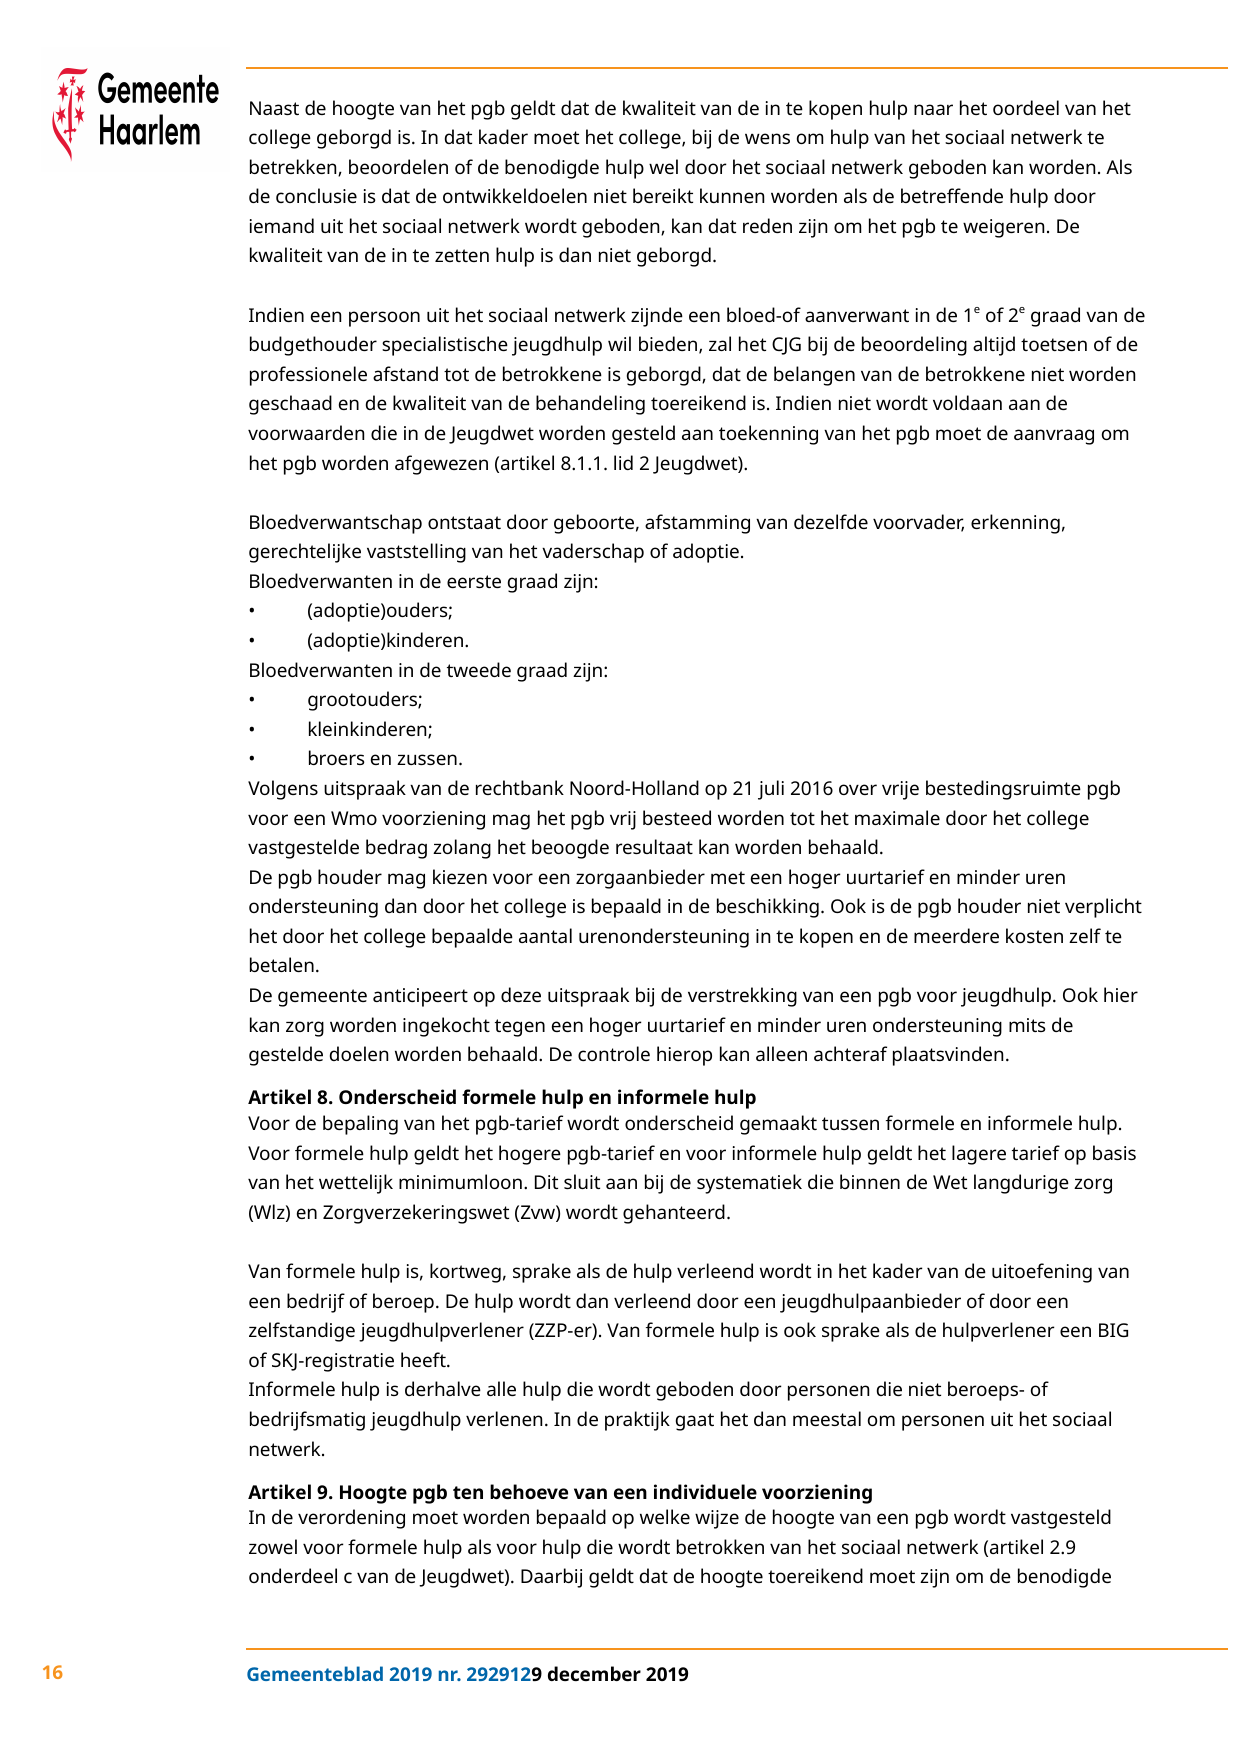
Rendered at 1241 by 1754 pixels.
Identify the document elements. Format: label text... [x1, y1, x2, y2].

text Artikel 8. Onderscheid formele hulp en informele hulp [248, 1084, 1152, 1110]
text Bloedverwantschap ontstaat door geboorte, afstamming van dezelfde voorvader, erkenning, gerechtelijke vaststelling van het vaderschap of adoptie. [248, 509, 1152, 564]
list broers en zussen. [248, 746, 1152, 771]
list (adoptie)ouders; [248, 598, 1152, 623]
text De pgb houder mag kiezen voor een zorgaanbieder met een hoger uurtarief en minder uren ondersteuning dan door het college is bepaald in de beschikking. Ook is de pgb houder niet verplicht het door het college bepaalde aantal urenondersteuning in te kopen en de meerdere kosten zelf te betalen. [248, 864, 1152, 978]
text Van formele hulp is, kortweg, sprake als de hulp verleend wordt in het kader van de uitoefening van een bedrijf of beroep. De hulp wordt dan verleend door een jeugdhulpaanbieder of door een zelfstandige jeugdhulpverlener (ZZP-er). Van formele hulp is ook sprake als de hulpverlener een BIG of SKJ-registratie heeft. [248, 1258, 1152, 1373]
text Indien een persoon uit het sociaal netwerk zijnde een bloed-of aanverwant in de 1e of 2e graad van de budgethouder specialistische jeugdhulp wil bieden, zal het CJG bij de beoordeling altijd toetsen of de professionele afstand tot de betrokkene is geborgd, dat de belangen van de betrokkene niet worden geschaad en de kwaliteit van de behandeling toereikend is. Indien niet wordt voldaan aan de voorwaarden die in de Jeugdwet worden gesteld aan toekenning van het pgb moet de aanvraag om het pgb worden afgewezen (artikel 8.1.1. lid 2 Jeugdwet). [248, 302, 1152, 476]
text Voor de bepaling van het pgb-tarief wordt onderscheid gemaakt tussen formele en informele hulp. Voor formele hulp geldt het hogere pgb-tarief en voor informele hulp geldt het lagere tarief op basis van het wettelijk minimumloon. Dit sluit aan bij de systematiek die binnen de Wet langdurige zorg (Wlz) en Zorgverzekeringswet (Zvw) wordt gehanteerd. [248, 1110, 1152, 1225]
text Bloedverwanten in de tweede graad zijn: [248, 657, 1152, 683]
text Volgens uitspraak van de rechtbank Noord-Holland op 21 juli 2016 over vrije bestedingsruimte pgb voor een Wmo voorziening mag het pgb vrij besteed worden tot het maximale door het college vastgestelde bedrag zolang het beoogde resultaat kan worden behaald. [248, 775, 1152, 860]
list (adoptie)kinderen. [248, 627, 1152, 653]
text Artikel 9. Hoogte pgb ten behoeve van een individuele voorziening [248, 1479, 1152, 1504]
text De gemeente anticipeert op deze uitspraak bij de verstrekking van een pgb voor jeugdhulp. Ook hier kan zorg worden ingekocht tegen een hoger uurtarief en minder uren ondersteuning mits de gestelde doelen worden behaald. De controle hierop kan alleen achteraf plaatsvinden. [248, 982, 1152, 1067]
text Naast de hoogte van het pgb geldt dat de kwaliteit van de in te kopen hulp naar het oordeel van het college geborgd is. In dat kader moet het college, bij de wens om hulp van het sociaal netwerk te betrekken, beoordelen of de benodigde hulp wel door het sociaal netwerk geboden kan worden. Als de conclusie is dat de ontwikkeldoelen niet bereikt kunnen worden als de betreffende hulp door iemand uit het sociaal netwerk wordt geboden, kan dat reden zijn om het pgb te weigeren. De kwaliteit van de in te zetten hulp is dan niet geborgd. [248, 95, 1152, 268]
list kleinkinderen; [248, 716, 1152, 742]
text Informele hulp is derhalve alle hulp die wordt geboden door personen die niet beroeps- of bedrijfsmatig jeugdhulp verlenen. In de praktijk gaat het dan meestal om personen uit het sociaal netwerk. [248, 1377, 1152, 1461]
text In de verordening moet worden bepaald op welke wijze de hoogte van een pgb wordt vastgesteld zowel voor formele hulp als voor hulp die wordt betrokken van het sociaal netwerk (artikel 2.9 onderdeel c van de Jeugdwet). Daarbij geldt dat de hoogte toereikend moet zijn om de benodigde [248, 1504, 1152, 1589]
list grootouders; [248, 686, 1152, 712]
picture [41, 47, 231, 172]
text Bloedverwanten in de eerste graad zijn: [248, 568, 1152, 594]
